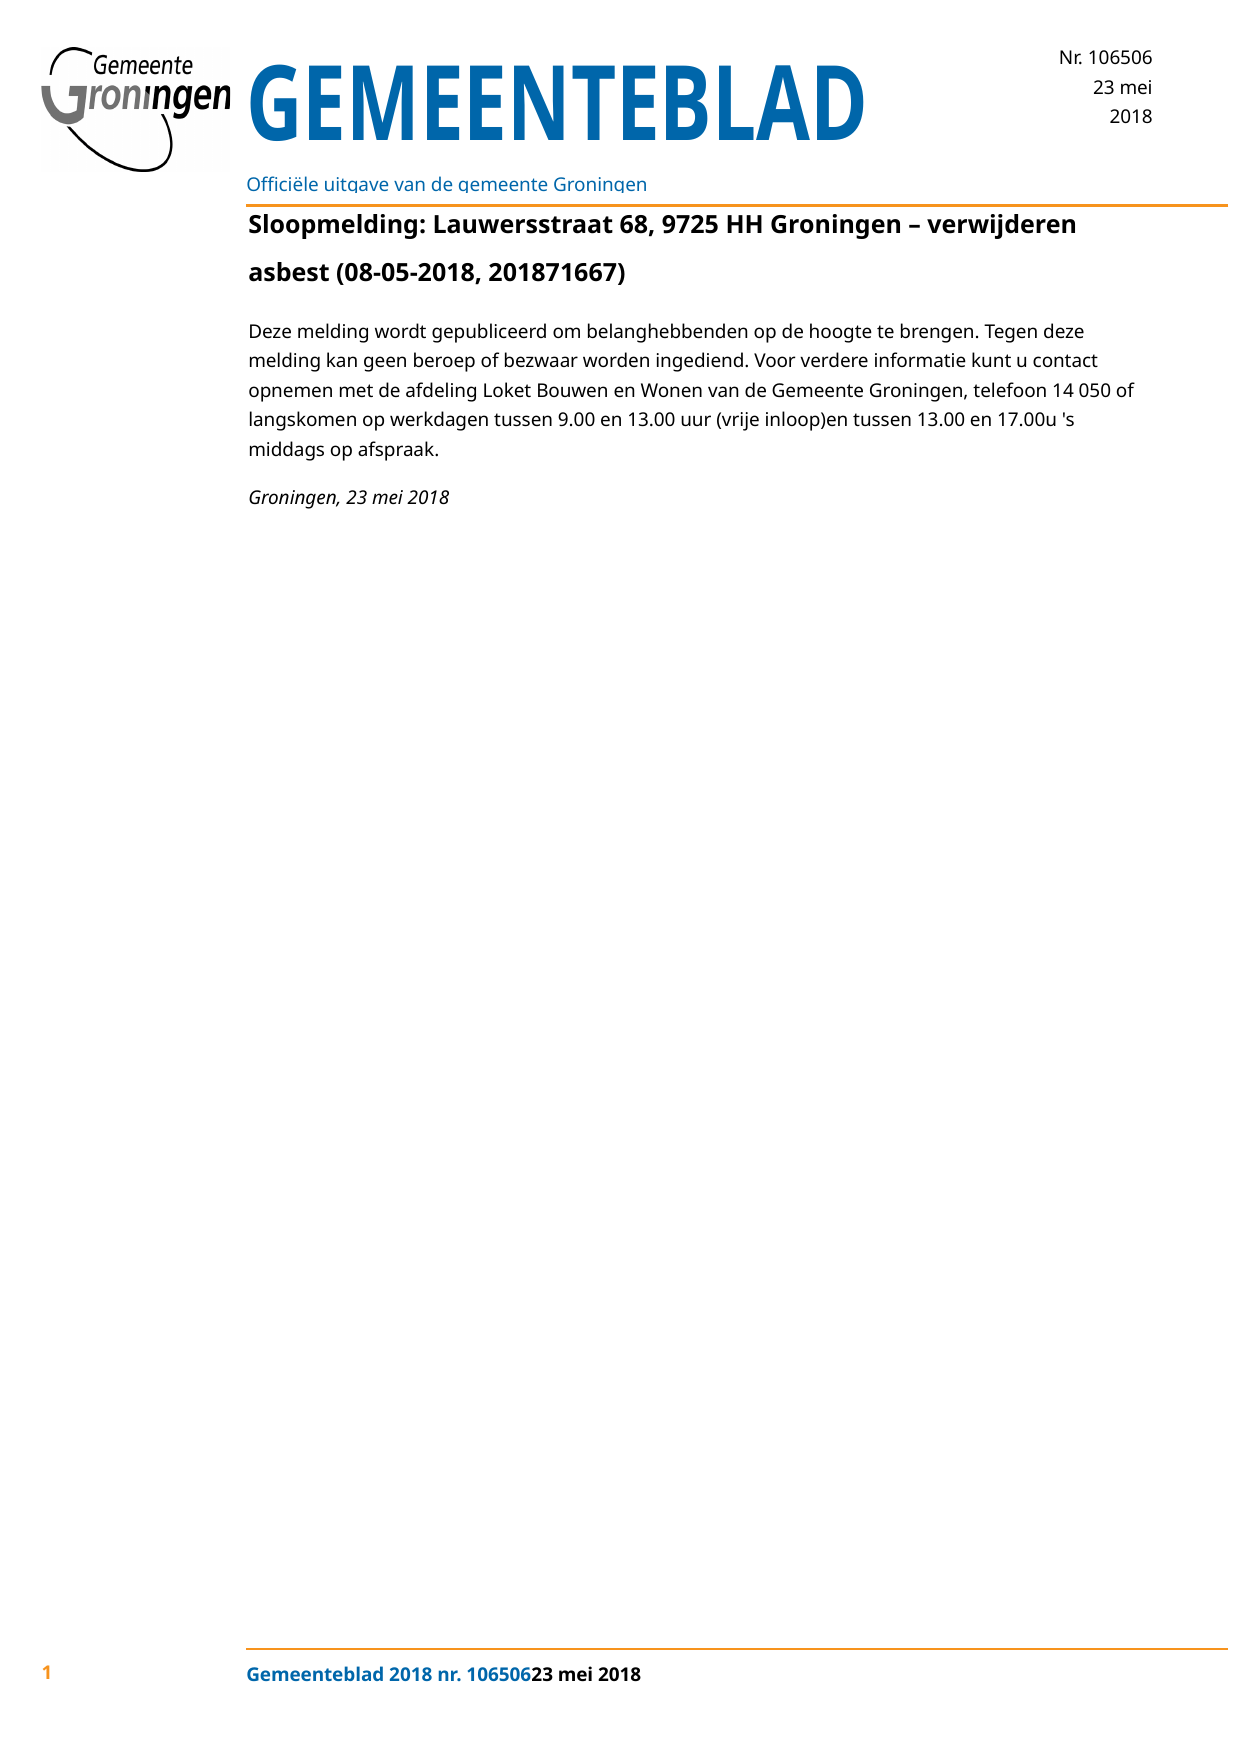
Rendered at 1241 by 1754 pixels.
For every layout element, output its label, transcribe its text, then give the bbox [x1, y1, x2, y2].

picture [41, 47, 231, 172]
text Groningen, 23 mei 2018 [248, 484, 1152, 510]
text Sloopmelding: Lauwersstraat 68, 9725 HH Groningen – verwijderen asbest (08-05-2018, 201871667) [248, 207, 1152, 288]
text Deze melding wordt gepubliceerd om belanghebbenden op de hoogte te brengen. Tegen deze melding kan geen beroep of bezwaar worden ingediend. Voor verdere informatie kunt u contact opnemen met de afdeling Loket Bouwen en Wonen van de Gemeente Groningen, telefoon 14 050 of langskomen op werkdagen tussen 9.00 en 13.00 uur (vrije inloop)en tussen 13.00 en 17.00u 's middags op afspraak. [248, 318, 1152, 462]
